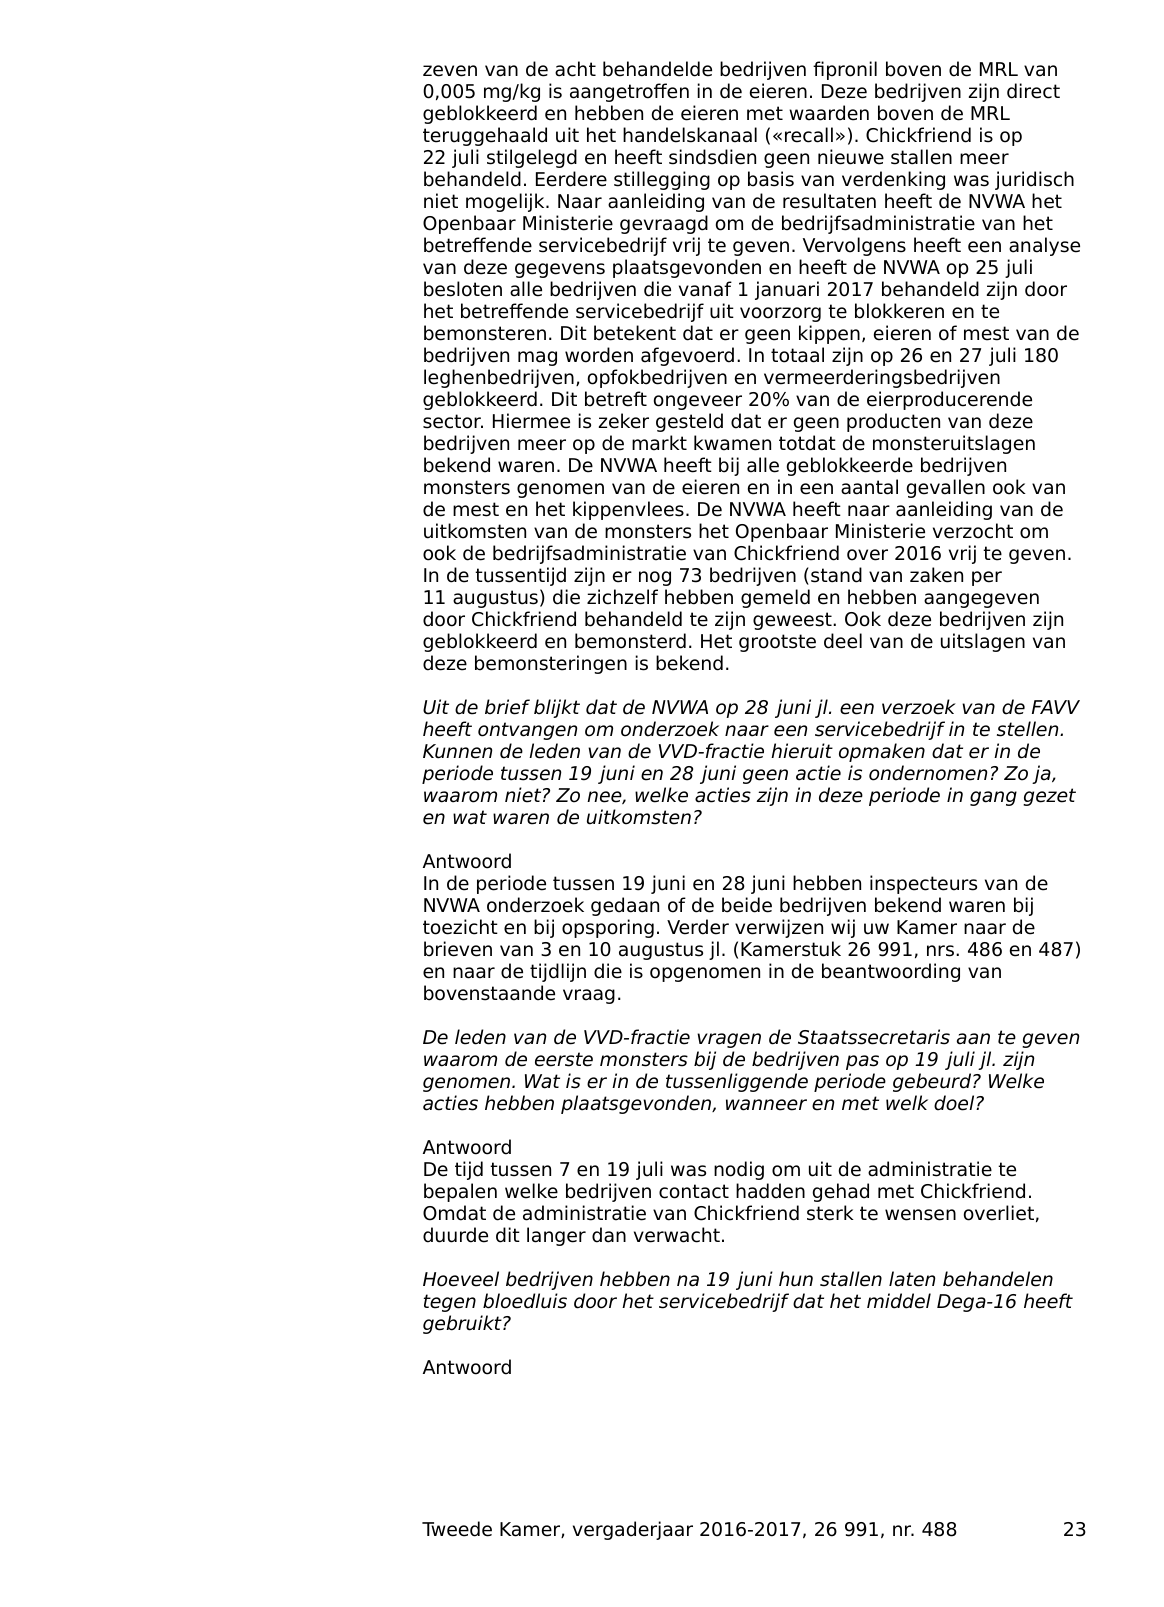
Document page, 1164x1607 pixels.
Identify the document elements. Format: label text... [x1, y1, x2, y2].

text Antwoord [422, 1357, 1087, 1379]
text De leden van de VVD-fractie vragen de Staatssecretaris aan te geven waarom de eerste monsters bij de bedrijven pas op 19 juli jl. zijn genomen. Wat is er in de tussenliggende periode gebeurd? Welke acties hebben plaatsgevonden, wanneer en met welk doel? [422, 1027, 1087, 1115]
text Antwoord [422, 851, 1087, 873]
text Antwoord [422, 1137, 1087, 1159]
text Hoeveel bedrijven hebben na 19 juni hun stallen laten behandelen tegen bloedluis door het servicebedrijf dat het middel Dega-16 heeft gebruikt? [422, 1269, 1087, 1335]
text De tijd tussen 7 en 19 juli was nodig om uit de administratie te bepalen welke bedrijven contact hadden gehad met Chickfriend. Omdat de administratie van Chickfriend sterk te wensen overliet, duurde dit langer dan verwacht. [422, 1159, 1087, 1247]
text In de periode tussen 19 juni en 28 juni hebben inspecteurs van de NVWA onderzoek gedaan of de beide bedrijven bekend waren bij toezicht en bij opsporing. Verder verwijzen wij uw Kamer naar de brieven van 3 en 10 augustus jl. (Kamerstuk 26 991, nrs. 486 en 487) en naar de tijdlijn die is opgenomen in de beantwoording van bovenstaande vraag. [422, 873, 1087, 1004]
text Uit de brief blijkt dat de NVWA op 28 juni jl. een verzoek van de FAVV heeft ontvangen om onderzoek naar een servicebedrijf in te stellen. Kunnen de leden van de VVD-fractie hieruit opmaken dat er in de periode tussen 19 juni en 28 juni geen actie is ondernomen? Zo ja, waarom niet? Zo nee, welke acties zijn in deze periode in gang gezet en wat waren de uitkomsten? [422, 697, 1087, 828]
text zeven van de acht behandelde bedrijven fipronil boven de MRL van 0,005 mg/kg is aangetroffen in de eieren. Deze bedrijven zijn direct geblokkeerd en hebben de eieren met waarden boven de MRL teruggehaald uit het handelskanaal («recall»). Chickfriend is op 22 juli stilgelegd en heeft sindsdien geen nieuwe stallen meer behandeld. Eerdere stillegging op basis van verdenking was juridisch niet mogelijk. Naar aanleiding van de resultaten heeft de NVWA het Openbaar Ministerie gevraagd om de bedrijfsadministratie van het betreffende servicebedrijf vrij te geven. Vervolgens heeft een analyse van deze gegevens plaatsgevonden en heeft de NVWA op 25 juli besloten alle bedrijven die vanaf 1 januari 2017 behandeld zijn door het betreffende servicebedrijf uit voorzorg te blokkeren en te bemonsteren. Dit betekent dat er geen kippen, eieren of mest van de bedrijven mag worden afgevoerd. In totaal zijn op 26 en 27 juli 180 leghenbedrijven, opfokbedrijven en vermeerderingsbedrijven geblokkeerd. Dit betreft ongeveer 20% van de eierproducerende sector. Hiermee is zeker gesteld dat er geen producten van deze bedrijven meer op de markt kwamen totdat de monsteruitslagen bekend waren. De NVWA heeft bij alle geblokkeerde bedrijven monsters genomen van de eieren en in een aantal gevallen ook van de mest en het kippenvlees. De NVWA heeft naar aanleiding van de uitkomsten van de monsters het Openbaar Ministerie verzocht om ook de bedrijfsadministratie van Chickfriend over 2016 vrij te geven. In de tussentijd zijn er nog 73 bedrijven (stand van zaken per 11 augustus) die zichzelf hebben gemeld en hebben aangegeven door Chickfriend behandeld te zijn geweest. Ook deze bedrijven zijn geblokkeerd en bemonsterd. Het grootste deel van de uitslagen van deze bemonsteringen is bekend. [422, 59, 1087, 674]
